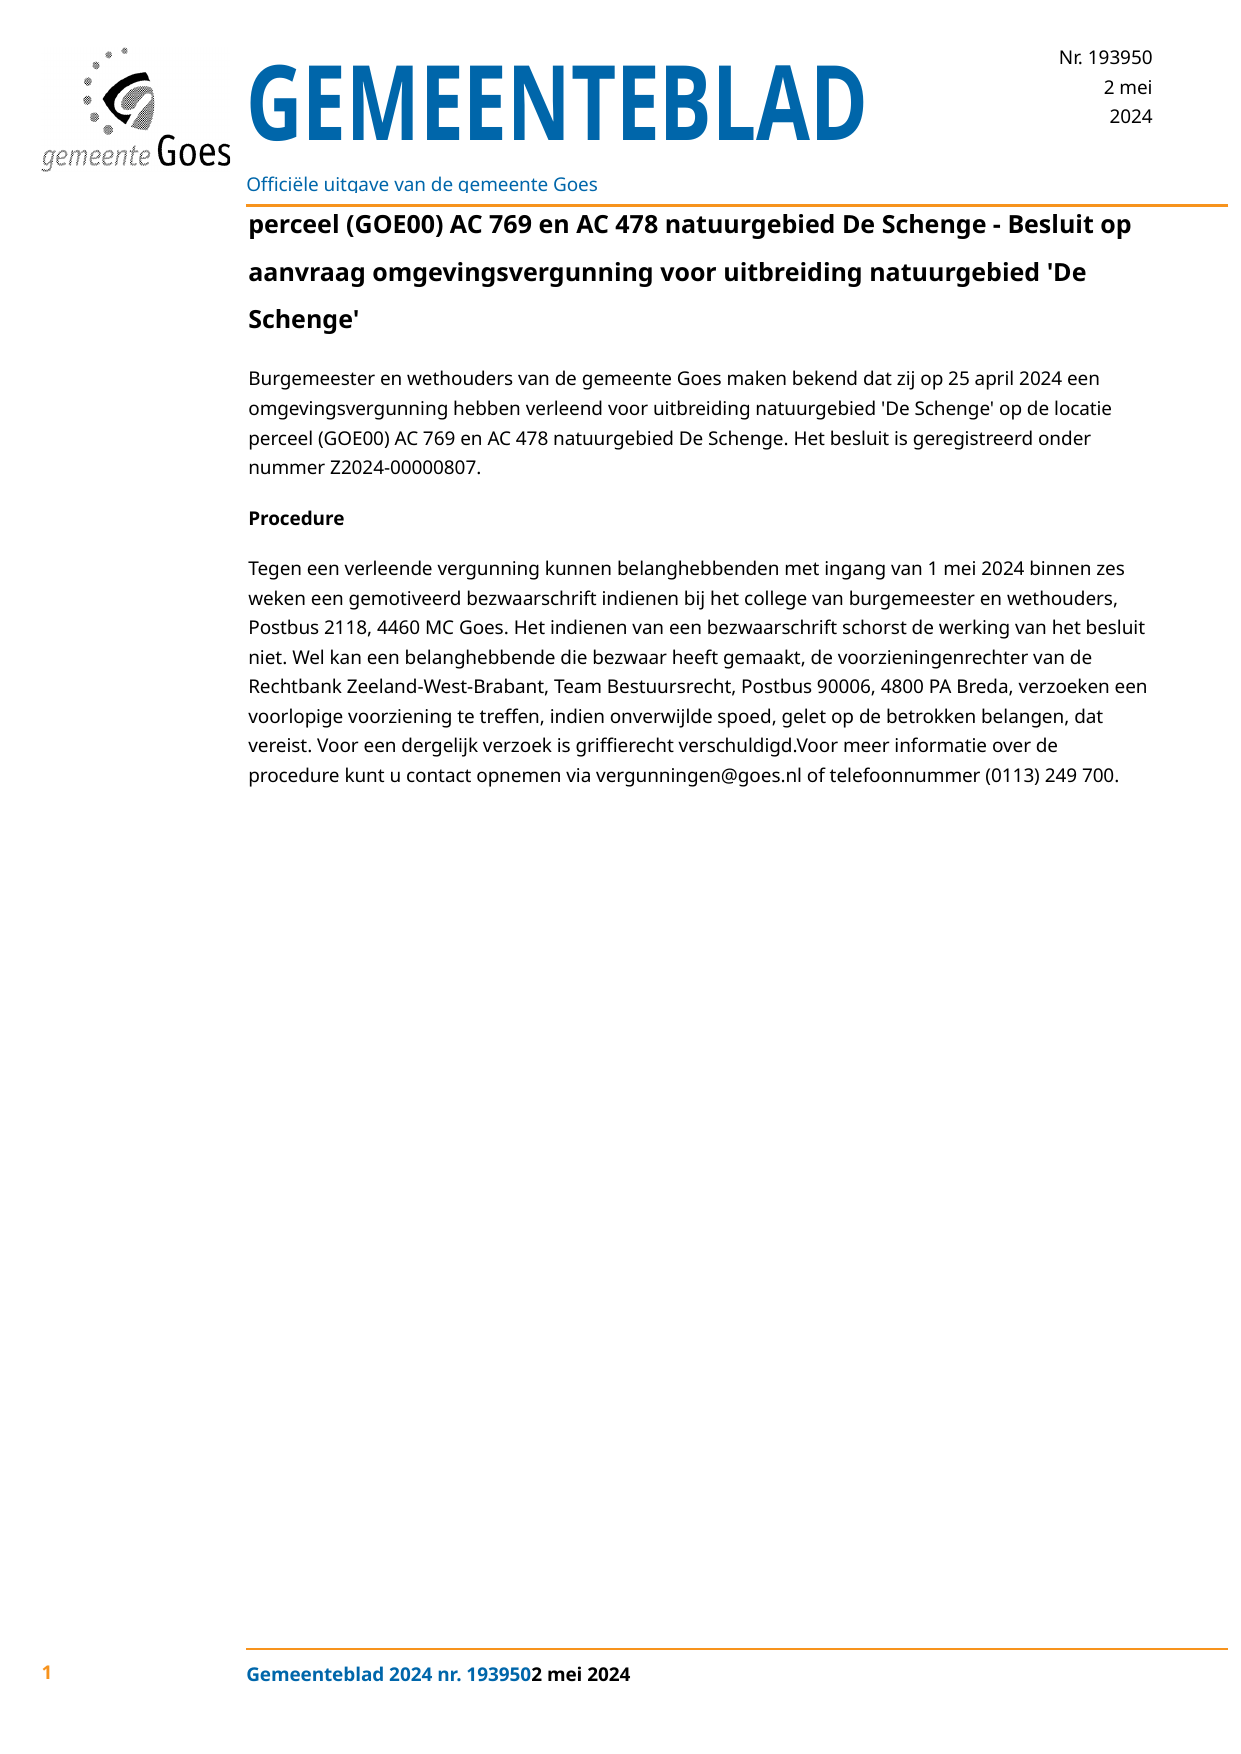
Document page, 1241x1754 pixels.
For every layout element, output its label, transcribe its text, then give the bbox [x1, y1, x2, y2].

text Burgemeester en wethouders van de gemeente Goes maken bekend dat zij op 25 april 2024 een omgevingsvergunning hebben verleend voor uitbreiding natuurgebied 'De Schenge' op de locatie perceel (GOE00) AC 769 en AC 478 natuurgebied De Schenge. Het besluit is geregistreerd onder nummer Z2024-00000807. [248, 366, 1152, 480]
picture [41, 47, 231, 172]
text Procedure [248, 505, 1152, 530]
text perceel (GOE00) AC 769 en AC 478 natuurgebied De Schenge - Besluit op aanvraag omgevingsvergunning voor uitbreiding natuurgebied 'De Schenge' [248, 207, 1152, 336]
text Tegen een verleende vergunning kunnen belanghebbenden met ingang van 1 mei 2024 binnen zes weken een gemotiveerd bezwaarschrift indienen bij het college van burgemeester en wethouders, Postbus 2118, 4460 MC Goes. Het indienen van een bezwaarschrift schorst de werking van het besluit niet. Wel kan een belanghebbende die bezwaar heeft gemaakt, de voorzieningenrechter van de Rechtbank Zeeland-West-Brabant, Team Bestuursrecht, Postbus 90006, 4800 PA Breda, verzoeken een voorlopige voorziening te treffen, indien onverwijlde spoed, gelet op de betrokken belangen, dat vereist. Voor een dergelijk verzoek is griffierecht verschuldigd.Voor meer informatie over de procedure kunt u contact opnemen via vergunningen@goes.nl of telefoonnummer (0113) 249 700. [248, 555, 1152, 788]
